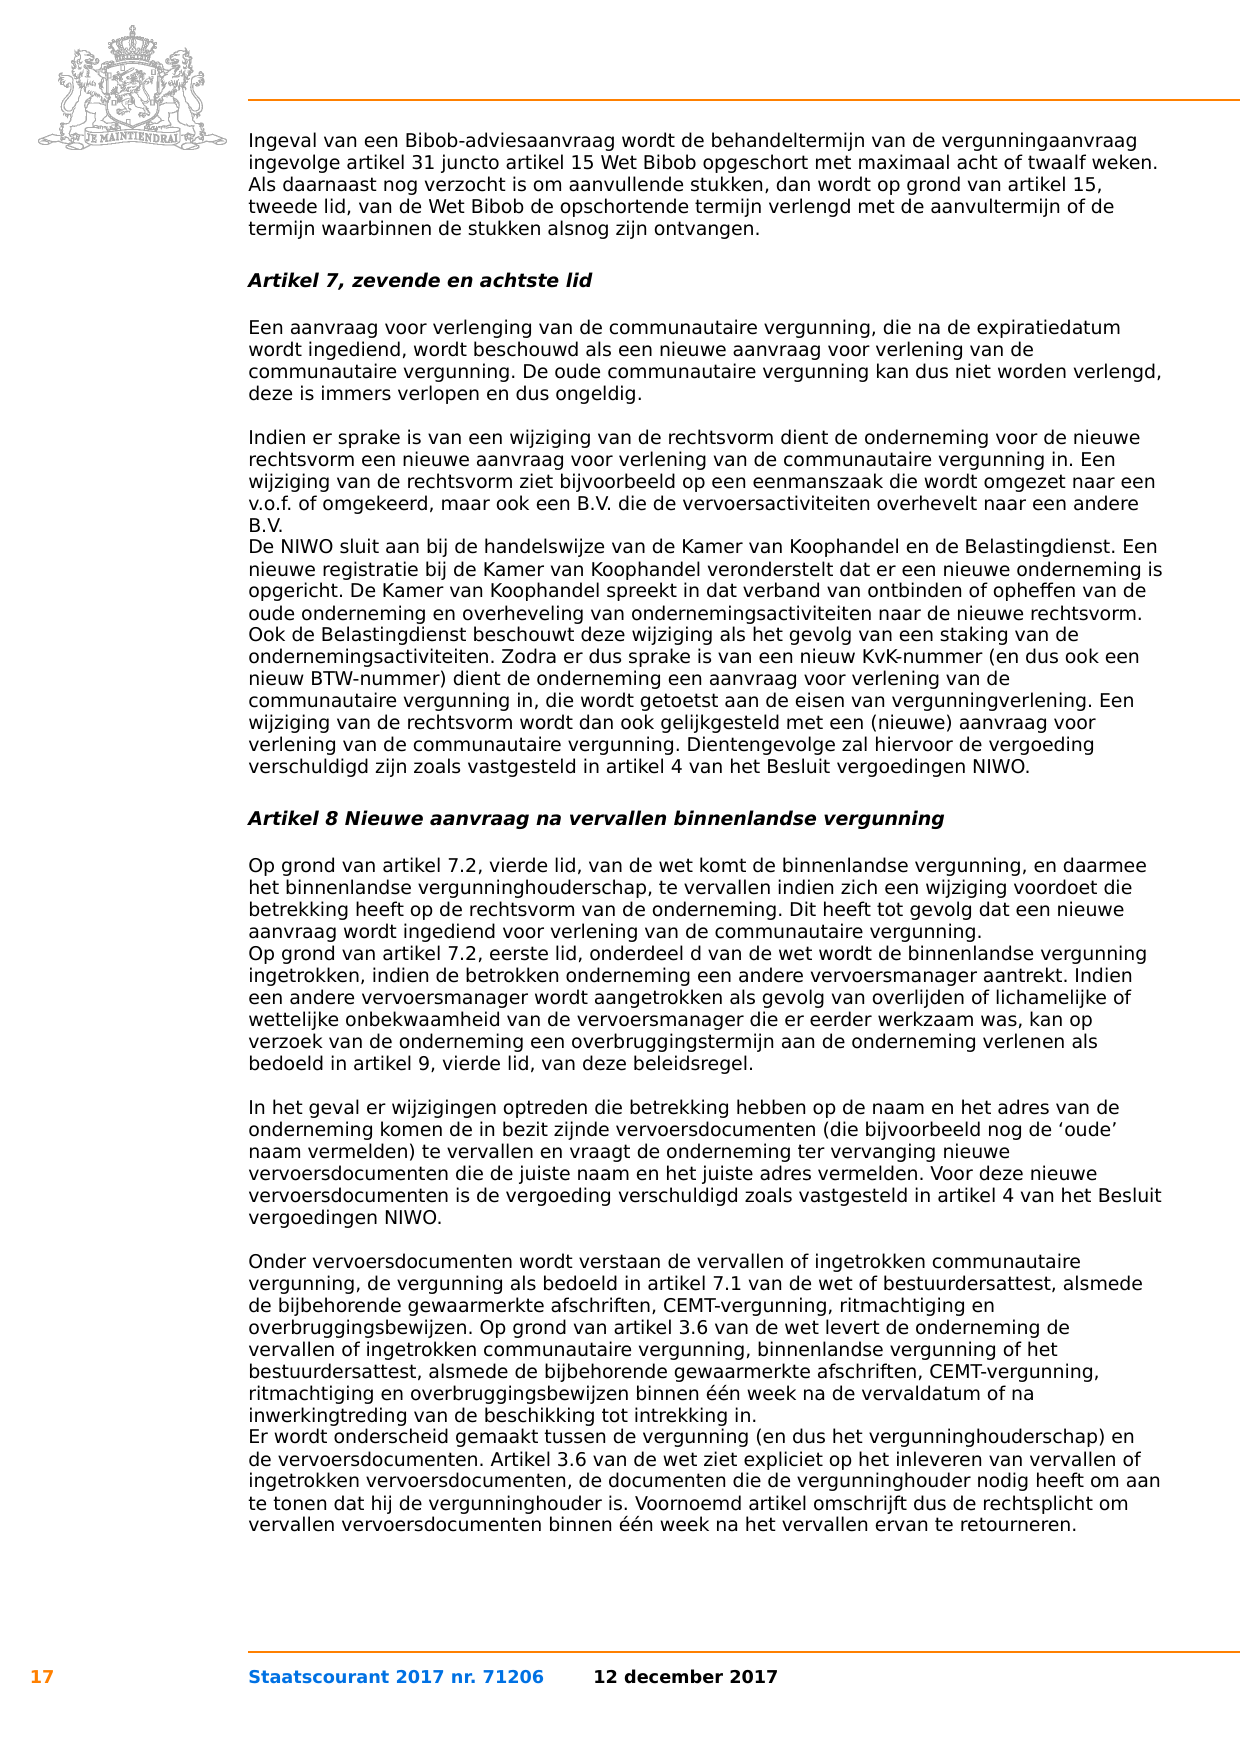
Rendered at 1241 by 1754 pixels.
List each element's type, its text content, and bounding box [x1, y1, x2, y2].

text Indien er sprake is van een wijziging van de rechtsvorm dient de onderneming voor de nieuwe rechtsvorm een nieuwe aanvraag voor verlening van de communautaire vergunning in. Een wijziging van de rechtsvorm ziet bijvoorbeeld op een eenmanszaak die wordt omgezet naar een v.o.f. of omgekeerd, maar ook een B.V. die de vervoersactiviteiten overhevelt naar een andere B.V. [248, 427, 1163, 536]
picture [38, 25, 227, 150]
text In het geval er wijzigingen optreden die betrekking hebben op de naam en het adres van de onderneming komen de in bezit zijnde vervoersdocumenten (die bijvoorbeeld nog de ‘oude’ naam vermelden) te vervallen en vraagt de onderneming ter vervanging nieuwe vervoersdocumenten die de juiste naam en het juiste adres vermelden. Voor deze nieuwe vervoersdocumenten is de vergoeding verschuldigd zoals vastgesteld in artikel 4 van het Besluit vergoedingen NIWO. [248, 1097, 1163, 1229]
text Onder vervoersdocumenten wordt verstaan de vervallen of ingetrokken communautaire vergunning, de vergunning als bedoeld in artikel 7.1 van de wet of bestuurdersattest, alsmede de bijbehorende gewaarmerkte afschriften, CEMT-vergunning, ritmachtiging en overbruggingsbewijzen. Op grond van artikel 3.6 van de wet levert de onderneming de vervallen of ingetrokken communautaire vergunning, binnenlandse vergunning of het bestuurdersattest, alsmede de bijbehorende gewaarmerkte afschriften, CEMT-vergunning, ritmachtiging en overbruggingsbewijzen binnen één week na de vervaldatum of na inwerkingtreding van de beschikking tot intrekking in. [248, 1251, 1163, 1426]
subtitle Artikel 8 Nieuwe aanvraag na vervallen binnenlandse vergunning [248, 808, 1163, 830]
text Er wordt onderscheid gemaakt tussen de vergunning (en dus het vergunninghouderschap) en de vervoersdocumenten. Artikel 3.6 van de wet ziet expliciet op het inleveren van vervallen of ingetrokken vervoersdocumenten, de documenten die de vergunninghouder nodig heeft om aan te tonen dat hij de vergunninghouder is. Voornoemd artikel omschrijft dus de rechtsplicht om vervallen vervoersdocumenten binnen één week na het vervallen ervan te retourneren. [248, 1426, 1163, 1536]
text Op grond van artikel 7.2, eerste lid, onderdeel d van de wet wordt de binnenlandse vergunning ingetrokken, indien de betrokken onderneming een andere vervoersmanager aantrekt. Indien een andere vervoersmanager wordt aangetrokken als gevolg van overlijden of lichamelijke of wettelijke onbekwaamheid van de vervoersmanager die er eerder werkzaam was, kan op verzoek van de onderneming een overbruggingstermijn aan de onderneming verlenen als bedoeld in artikel 9, vierde lid, van deze beleidsregel. [248, 943, 1163, 1075]
text De NIWO sluit aan bij de handelswijze van de Kamer van Koophandel en de Belastingdienst. Een nieuwe registratie bij de Kamer van Koophandel veronderstelt dat er een nieuwe onderneming is opgericht. De Kamer van Koophandel spreekt in dat verband van ontbinden of opheffen van de oude onderneming en overheveling van ondernemingsactiviteiten naar de nieuwe rechtsvorm. Ook de Belastingdienst beschouwt deze wijziging als het gevolg van een staking van de ondernemingsactiviteiten. Zodra er dus sprake is van een nieuw KvK-nummer (en dus ook een nieuw BTW-nummer) dient de onderneming een aanvraag voor verlening van de communautaire vergunning in, die wordt getoetst aan de eisen van vergunningverlening. Een wijziging van de rechtsvorm wordt dan ook gelijkgesteld met een (nieuwe) aanvraag voor verlening van de communautaire vergunning. Dientengevolge zal hiervoor de vergoeding verschuldigd zijn zoals vastgesteld in artikel 4 van het Besluit vergoedingen NIWO. [248, 536, 1163, 778]
subtitle Artikel 7, zevende en achtste lid [248, 270, 1163, 292]
text Op grond van artikel 7.2, vierde lid, van de wet komt de binnenlandse vergunning, en daarmee het binnenlandse vergunninghouderschap, te vervallen indien zich een wijziging voordoet die betrekking heeft op de rechtsvorm van de onderneming. Dit heeft tot gevolg dat een nieuwe aanvraag wordt ingediend voor verlening van de communautaire vergunning. [248, 855, 1163, 943]
text Ingeval van een Bibob-adviesaanvraag wordt de behandeltermijn van de vergunningaanvraag ingevolge artikel 31 juncto artikel 15 Wet Bibob opgeschort met maximaal acht of twaalf weken. Als daarnaast nog verzocht is om aanvullende stukken, dan wordt op grond van artikel 15, tweede lid, van de Wet Bibob de opschortende termijn verlengd met de aanvultermijn of de termijn waarbinnen de stukken alsnog zijn ontvangen. [248, 130, 1163, 240]
text Een aanvraag voor verlenging van de communautaire vergunning, die na de expiratiedatum wordt ingediend, wordt beschouwd als een nieuwe aanvraag voor verlening van de communautaire vergunning. De oude communautaire vergunning kan dus niet worden verlengd, deze is immers verlopen en dus ongeldig. [248, 317, 1163, 405]
